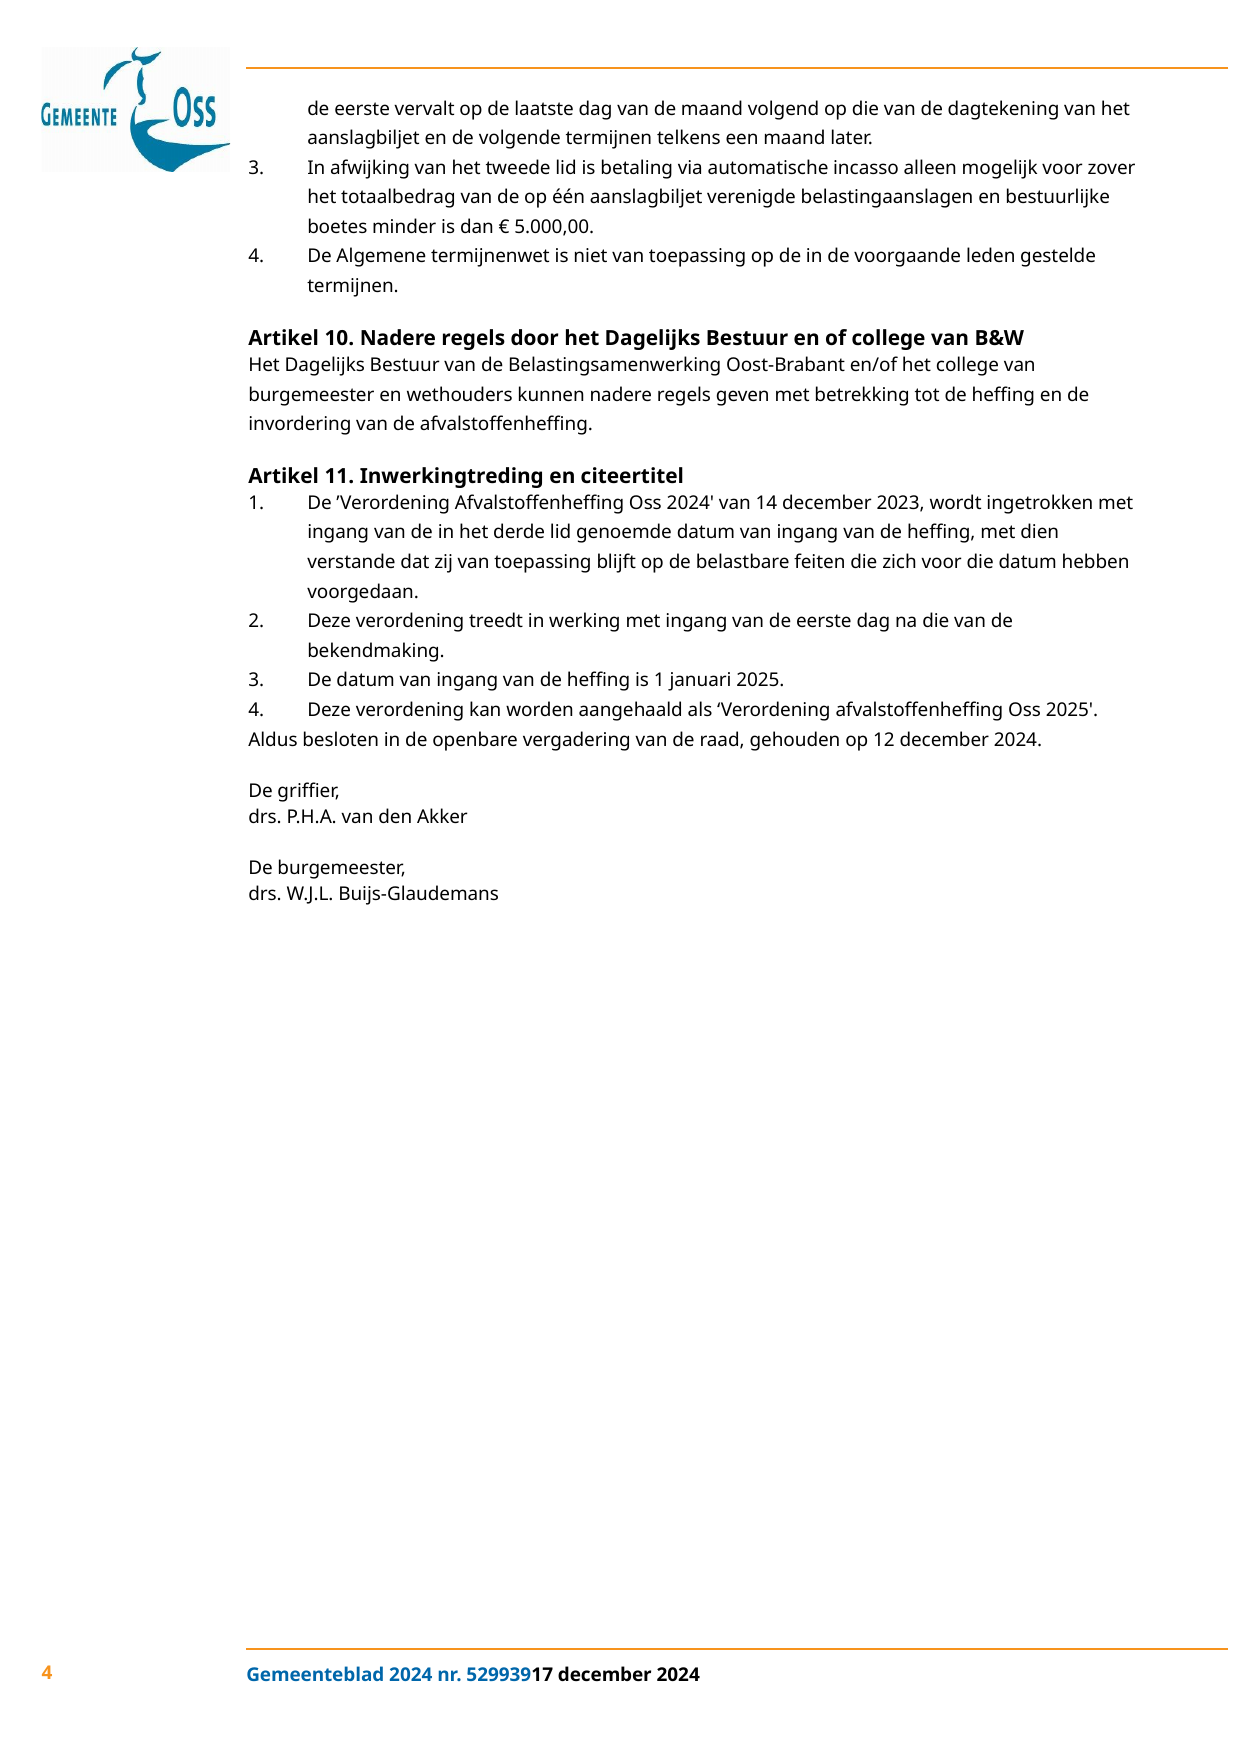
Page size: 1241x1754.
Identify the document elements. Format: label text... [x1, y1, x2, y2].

list In afwijking van het tweede lid is betaling via automatische incasso alleen mogelijk voor zover het totaalbedrag van de op één aanslagbiljet verenigde belastingaanslagen en bestuurlijke boetes minder is dan € 5.000,00. [248, 154, 1152, 239]
list Deze verordening kan worden aangehaald als ‘Verordening afvalstoffenheffing Oss 2025'. [248, 696, 1152, 722]
text drs. P.H.A. van den Akker [248, 803, 1152, 829]
list De ’Verordening Afvalstoffenheffing Oss 2024' van 14 december 2023, wordt ingetrokken met ingang van de in het derde lid genoemde datum van ingang van de heffing, met dien verstande dat zij van toepassing blijft op de belastbare feiten die zich voor die datum hebben voorgedaan. [248, 489, 1152, 604]
picture [41, 47, 231, 172]
list De datum van ingang van de heffing is 1 januari 2025. [248, 667, 1152, 692]
text drs. W.J.L. Buijs-Glaudemans [248, 880, 1152, 906]
text De burgemeester, [248, 854, 1152, 880]
list Deze verordening treedt in werking met ingang van de eerste dag na die van de bekendmaking. [248, 607, 1152, 663]
text Artikel 10. Nadere regels door het Dagelijks Bestuur en of college van B&W [248, 323, 1152, 351]
list De Algemene termijnenwet is niet van toepassing op de in de voorgaande leden gestelde termijnen. [248, 243, 1152, 298]
text Artikel 11. Inwerkingtreding en citeertitel [248, 461, 1152, 489]
list de eerste vervalt op de laatste dag van de maand volgend op die van de dagtekening van het aanslagbiljet en de volgende termijnen telkens een maand later. [248, 95, 1152, 150]
text Het Dagelijks Bestuur van de Belastingsamenwerking Oost-Brabant en/of het college van burgemeester en wethouders kunnen nadere regels geven met betrekking tot de heffing en de invordering van de afvalstoffenheffing. [248, 351, 1152, 436]
text Aldus besloten in de openbare vergadering van de raad, gehouden op 12 december 2024. [248, 726, 1152, 752]
text De griffier, [248, 777, 1152, 803]
